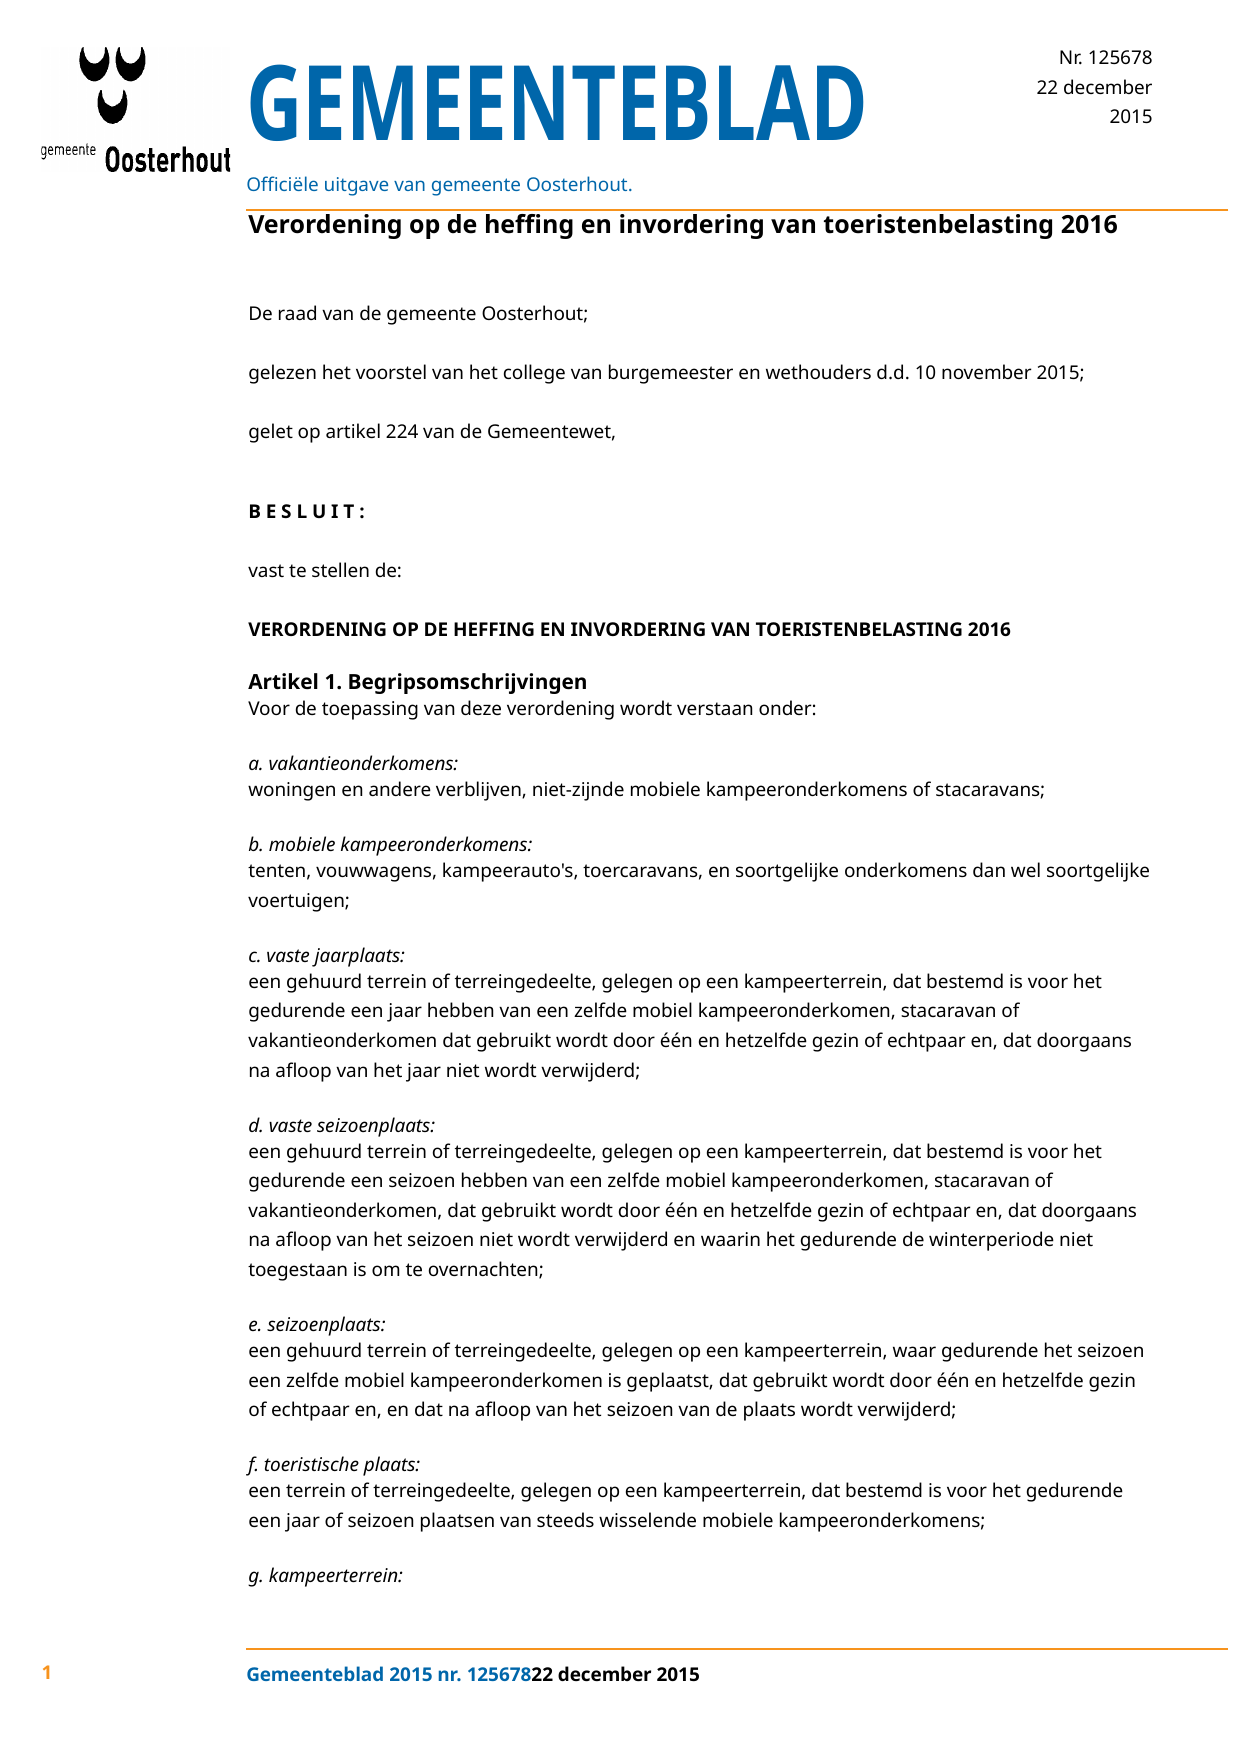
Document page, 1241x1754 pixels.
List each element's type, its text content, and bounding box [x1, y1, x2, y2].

text een gehuurd terrein of terreingedeelte, gelegen op een kampeerterrein, dat bestemd is voor het gedurende een jaar hebben van een zelfde mobiel kampeeronderkomen, stacaravan of vakantieonderkomen dat gebruikt wordt door één en hetzelfde gezin of echtpaar en, dat doorgaans na afloop van het jaar niet wordt verwijderd; [248, 968, 1152, 1082]
picture [41, 47, 231, 172]
text Voor de toepassing van deze verordening wordt verstaan onder: [248, 695, 1152, 721]
text d. vaste seizoenplaats: [248, 1112, 1152, 1138]
text een gehuurd terrein of terreingedeelte, gelegen op een kampeerterrein, waar gedurende het seizoen een zelfde mobiel kampeeronderkomen is geplaatst, dat gebruikt wordt door één en hetzelfde gezin of echtpaar en, en dat na afloop van het seizoen van de plaats wordt verwijderd; [248, 1337, 1152, 1422]
text een gehuurd terrein of terreingedeelte, gelegen op een kampeerterrein, dat bestemd is voor het gedurende een seizoen hebben van een zelfde mobiel kampeeronderkomen, stacaravan of vakantieonderkomen, dat gebruikt wordt door één en hetzelfde gezin of echtpaar en, dat doorgaans na afloop van het seizoen niet wordt verwijderd en waarin het gedurende de winterperiode niet toegestaan is om te overnachten; [248, 1138, 1152, 1282]
text vast te stellen de: [248, 557, 1152, 583]
text c. vaste jaarplaats: [248, 942, 1152, 968]
text f. toeristische plaats: [248, 1452, 1152, 1477]
text gelet op artikel 224 van de Gemeentewet, [248, 418, 1152, 444]
text een terrein of terreingedeelte, gelegen op een kampeerterrein, dat bestemd is voor het gedurende een jaar of seizoen plaatsen van steeds wisselende mobiele kampeeronderkomens; [248, 1477, 1152, 1533]
text Artikel 1. Begripsomschrijvingen [248, 667, 1152, 695]
text De raad van de gemeente Oosterhout; [248, 300, 1152, 326]
text B E S L U I T : [248, 498, 1152, 524]
text VERORDENING OP DE HEFFING EN INVORDERING VAN TOERISTENBELASTING 2016 [248, 616, 1152, 642]
text a. vakantieonderkomens: [248, 751, 1152, 776]
text e. seizoenplaats: [248, 1311, 1152, 1337]
text woningen en andere verblijven, niet-zijnde mobiele kampeeronderkomens of stacaravans; [248, 776, 1152, 802]
text Verordening op de heffing en invordering van toeristenbelasting 2016 [248, 211, 1152, 241]
text g. kampeerterrein: [248, 1562, 1152, 1588]
text tenten, vouwwagens, kampeerauto's, toercaravans, en soortgelijke onderkomens dan wel soortgelijke voertuigen; [248, 857, 1152, 913]
text gelezen het voorstel van het college van burgemeester en wethouders d.d. 10 november 2015; [248, 359, 1152, 385]
text b. mobiele kampeeronderkomens: [248, 832, 1152, 857]
